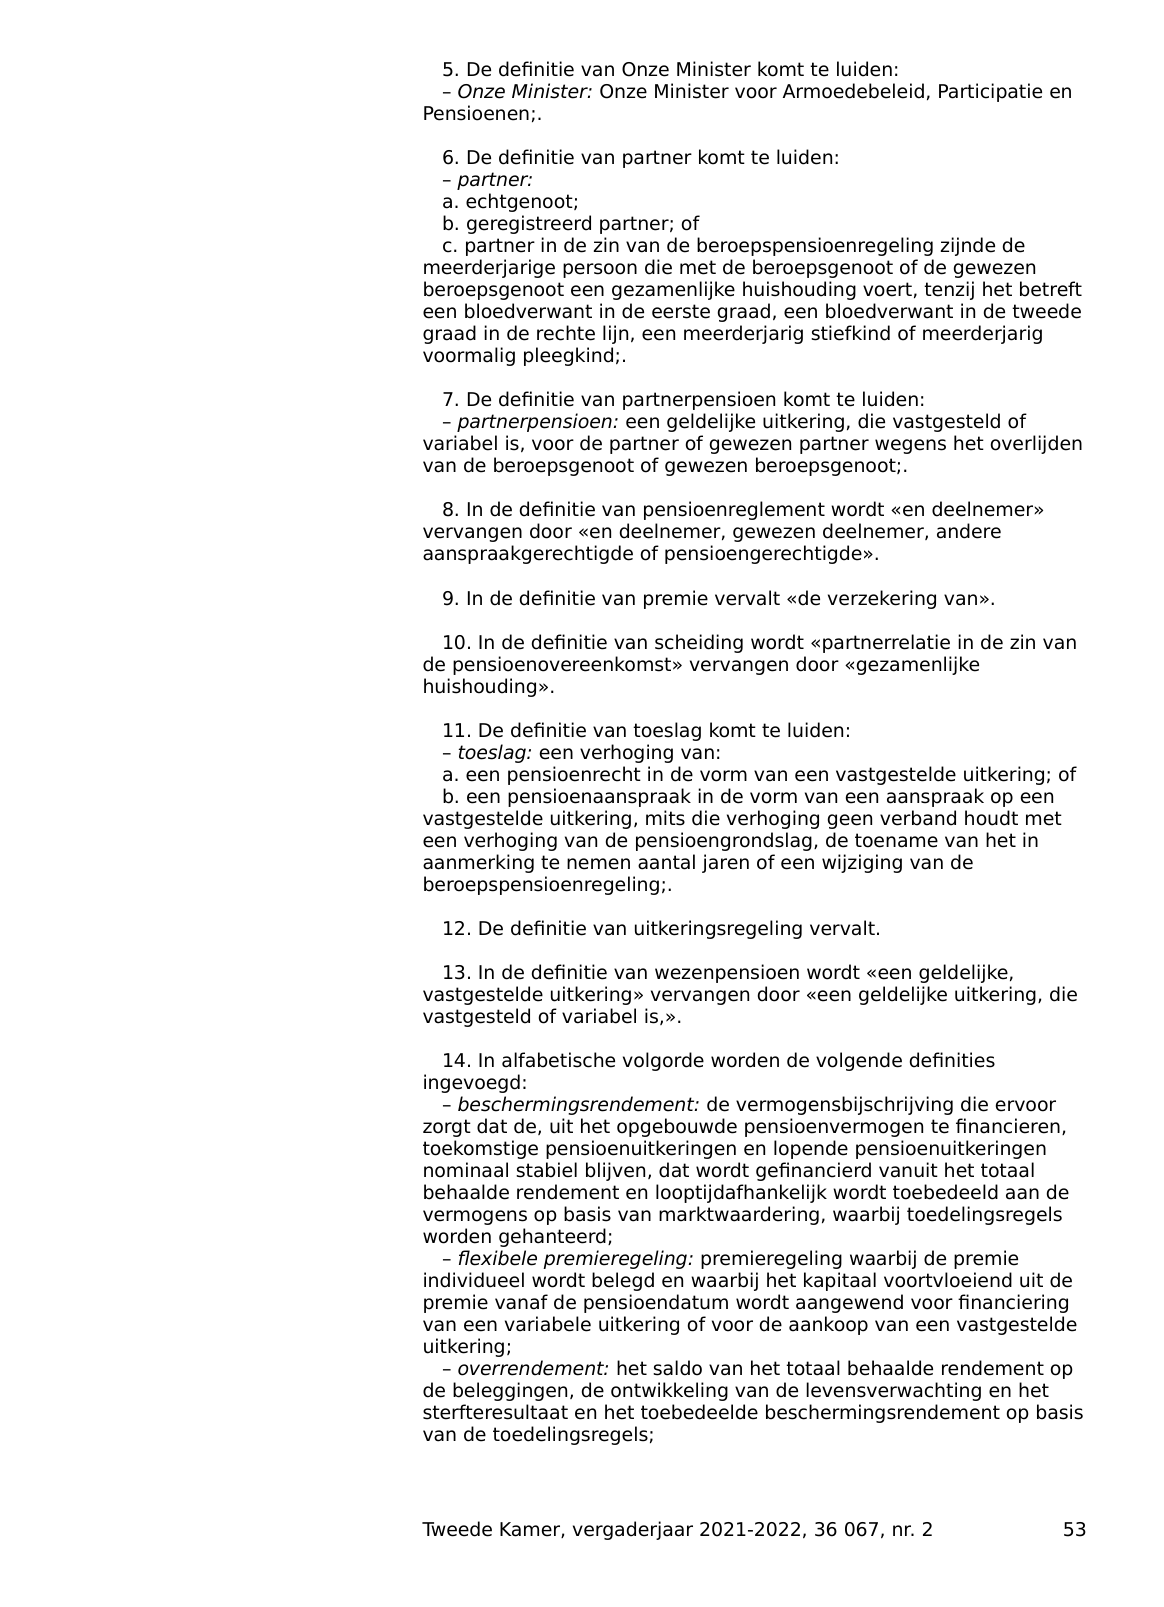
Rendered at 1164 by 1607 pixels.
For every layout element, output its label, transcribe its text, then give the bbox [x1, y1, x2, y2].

text a. echtgenoot; [422, 191, 1087, 213]
text 5. De definitie van Onze Minister komt te luiden: [422, 59, 1087, 81]
text c. partner in de zin van de beroepspensioenregeling zijnde de meerderjarige persoon die met de beroepsgenoot of de gewezen beroepsgenoot een gezamenlijke huishouding voert, tenzij het betreft een bloedverwant in de eerste graad, een bloedverwant in de tweede graad in de rechte lijn, een meerderjarig stiefkind of meerderjarig voormalig pleegkind;. [422, 235, 1087, 367]
text 12. De definitie van uitkeringsregeling vervalt. [422, 918, 1087, 940]
text 11. De definitie van toeslag komt te luiden: [422, 720, 1087, 742]
text – toeslag: een verhoging van: [422, 742, 1087, 764]
text – partner: [422, 169, 1087, 191]
text b. een pensioenaanspraak in de vorm van een aanspraak op een vastgestelde uitkering, mits die verhoging geen verband houdt met een verhoging van de pensioengrondslag, de toename van het in aanmerking te nemen aantal jaren of een wijziging van de beroepspensioenregeling;. [422, 786, 1087, 896]
text a. een pensioenrecht in de vorm van een vastgestelde uitkering; of [422, 764, 1087, 786]
text 6. De definitie van partner komt te luiden: [422, 147, 1087, 169]
text – flexibele premieregeling: premieregeling waarbij de premie individueel wordt belegd en waarbij het kapitaal voortvloeiend uit de premie vanaf de pensioendatum wordt aangewend voor financiering van een variabele uitkering of voor de aankoop van een vastgestelde uitkering; [422, 1248, 1087, 1358]
text – overrendement: het saldo van het totaal behaalde rendement op de beleggingen, de ontwikkeling van de levensverwachting en het sterfteresultaat en het toebedeelde beschermingsrendement op basis van de toedelingsregels; [422, 1358, 1087, 1446]
text – beschermingsrendement: de vermogensbijschrijving die ervoor zorgt dat de, uit het opgebouwde pensioenvermogen te financieren, toekomstige pensioenuitkeringen en lopende pensioenuitkeringen nominaal stabiel blijven, dat wordt gefinancierd vanuit het totaal behaalde rendement en looptijdafhankelijk wordt toebedeeld aan de vermogens op basis van marktwaardering, waarbij toedelingsregels worden gehanteerd; [422, 1094, 1087, 1248]
text 7. De definitie van partnerpensioen komt te luiden: [422, 389, 1087, 411]
text 13. In de definitie van wezenpensioen wordt «een geldelijke, vastgestelde uitkering» vervangen door «een geldelijke uitkering, die vastgesteld of variabel is,». [422, 962, 1087, 1028]
text 14. In alfabetische volgorde worden de volgende definities ingevoegd: [422, 1050, 1087, 1094]
text 8. In de definitie van pensioenreglement wordt «en deelnemer» vervangen door «en deelnemer, gewezen deelnemer, andere aanspraakgerechtigde of pensioengerechtigde». [422, 499, 1087, 565]
text b. geregistreerd partner; of [422, 213, 1087, 235]
text – partnerpensioen: een geldelijke uitkering, die vastgesteld of variabel is, voor de partner of gewezen partner wegens het overlijden van de beroepsgenoot of gewezen beroepsgenoot;. [422, 411, 1087, 477]
text – Onze Minister: Onze Minister voor Armoedebeleid, Participatie en Pensioenen;. [422, 81, 1087, 125]
text 9. In de definitie van premie vervalt «de verzekering van». [422, 587, 1087, 609]
text 10. In de definitie van scheiding wordt «partnerrelatie in de zin van de pensioenovereenkomst» vervangen door «gezamenlijke huishouding». [422, 632, 1087, 697]
